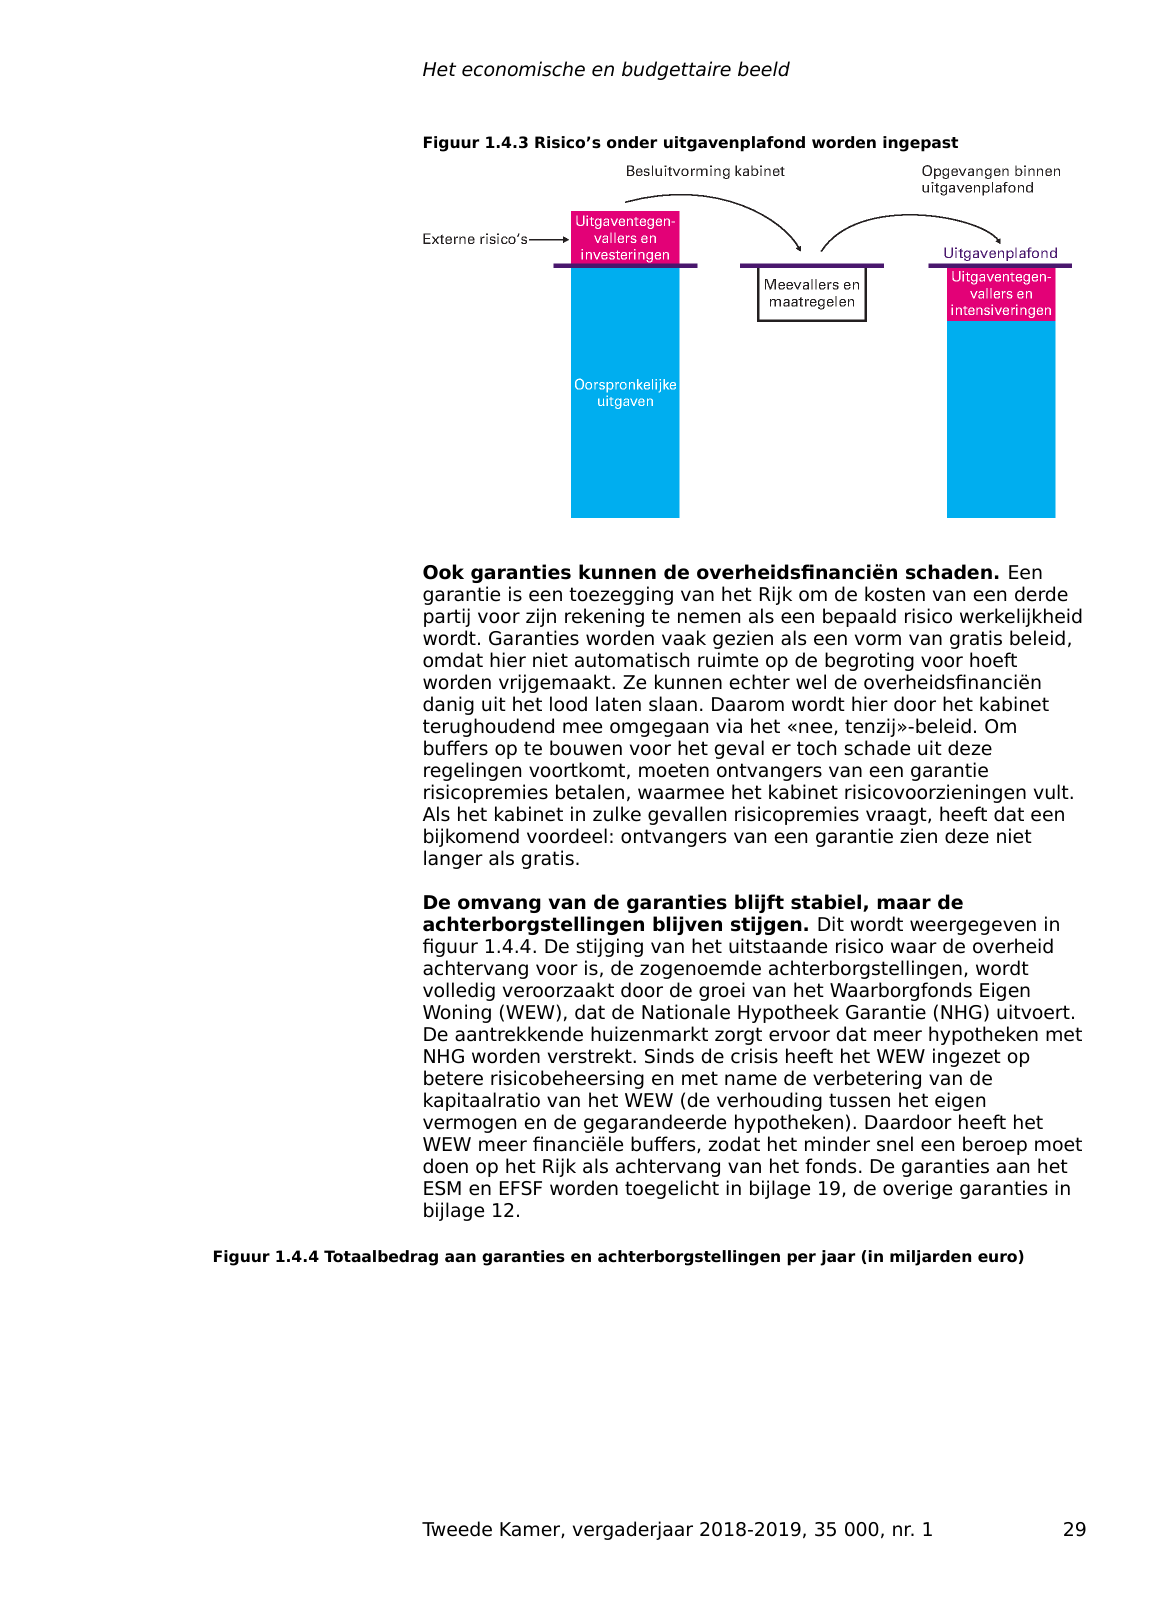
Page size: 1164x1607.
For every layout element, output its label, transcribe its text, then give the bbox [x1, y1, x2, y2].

text Figuur 1.4.3 Risico’s onder uitgavenplafond worden ingepast [422, 134, 1072, 152]
text Ook garanties kunnen de overheidsfinanciën schaden. Een garantie is een toezegging van het Rijk om de kosten van een derde partij voor zijn rekening te nemen als een bepaald risico werkelijkheid wordt. Garanties worden vaak gezien als een vorm van gratis beleid, omdat hier niet automatisch ruimte op de begroting voor hoeft worden vrijgemaakt. Ze kunnen echter wel de overheidsfinanciën danig uit het lood laten slaan. Daarom wordt hier door het kabinet terughoudend mee omgegaan via het «nee, tenzij»-beleid. Om buffers op te bouwen voor het geval er toch schade uit deze regelingen voortkomt, moeten ontvangers van een garantie risicopremies betalen, waarmee het kabinet risicovoorzieningen vult. Als het kabinet in zulke gevallen risicopremies vraagt, heeft dat een bijkomend voordeel: ontvangers van een garantie zien deze niet langer als gratis. [422, 562, 1087, 870]
text De omvang van de garanties blijft stabiel, maar de achterborgstellingen blijven stijgen. Dit wordt weergegeven in figuur 1.4.4. De stijging van het uitstaande risico waar de overheid achtervang voor is, de zogenoemde achterborgstellingen, wordt volledig veroorzaakt door de groei van het Waarborgfonds Eigen Woning (WEW), dat de Nationale Hypotheek Garantie (NHG) uitvoert. De aantrekkende huizenmarkt zorgt ervoor dat meer hypotheken met NHG worden verstrekt. Sinds de crisis heeft het WEW ingezet op betere risicobeheersing en met name de verbetering van de kapitaalratio van het WEW (de verhouding tussen het eigen vermogen en de gegarandeerde hypotheken). Daardoor heeft het WEW meer financiële buffers, zodat het minder snel een beroep moet doen op het Rijk als achtervang van het fonds. De garanties aan het ESM en EFSF worden toegelicht in bijlage 19, de overige garanties in bijlage 12. [422, 892, 1087, 1222]
picture [422, 163, 1072, 518]
text Figuur 1.4.4 Totaalbedrag aan garanties en achterborgstellingen per jaar (in miljarden euro) [212, 1248, 1163, 1266]
